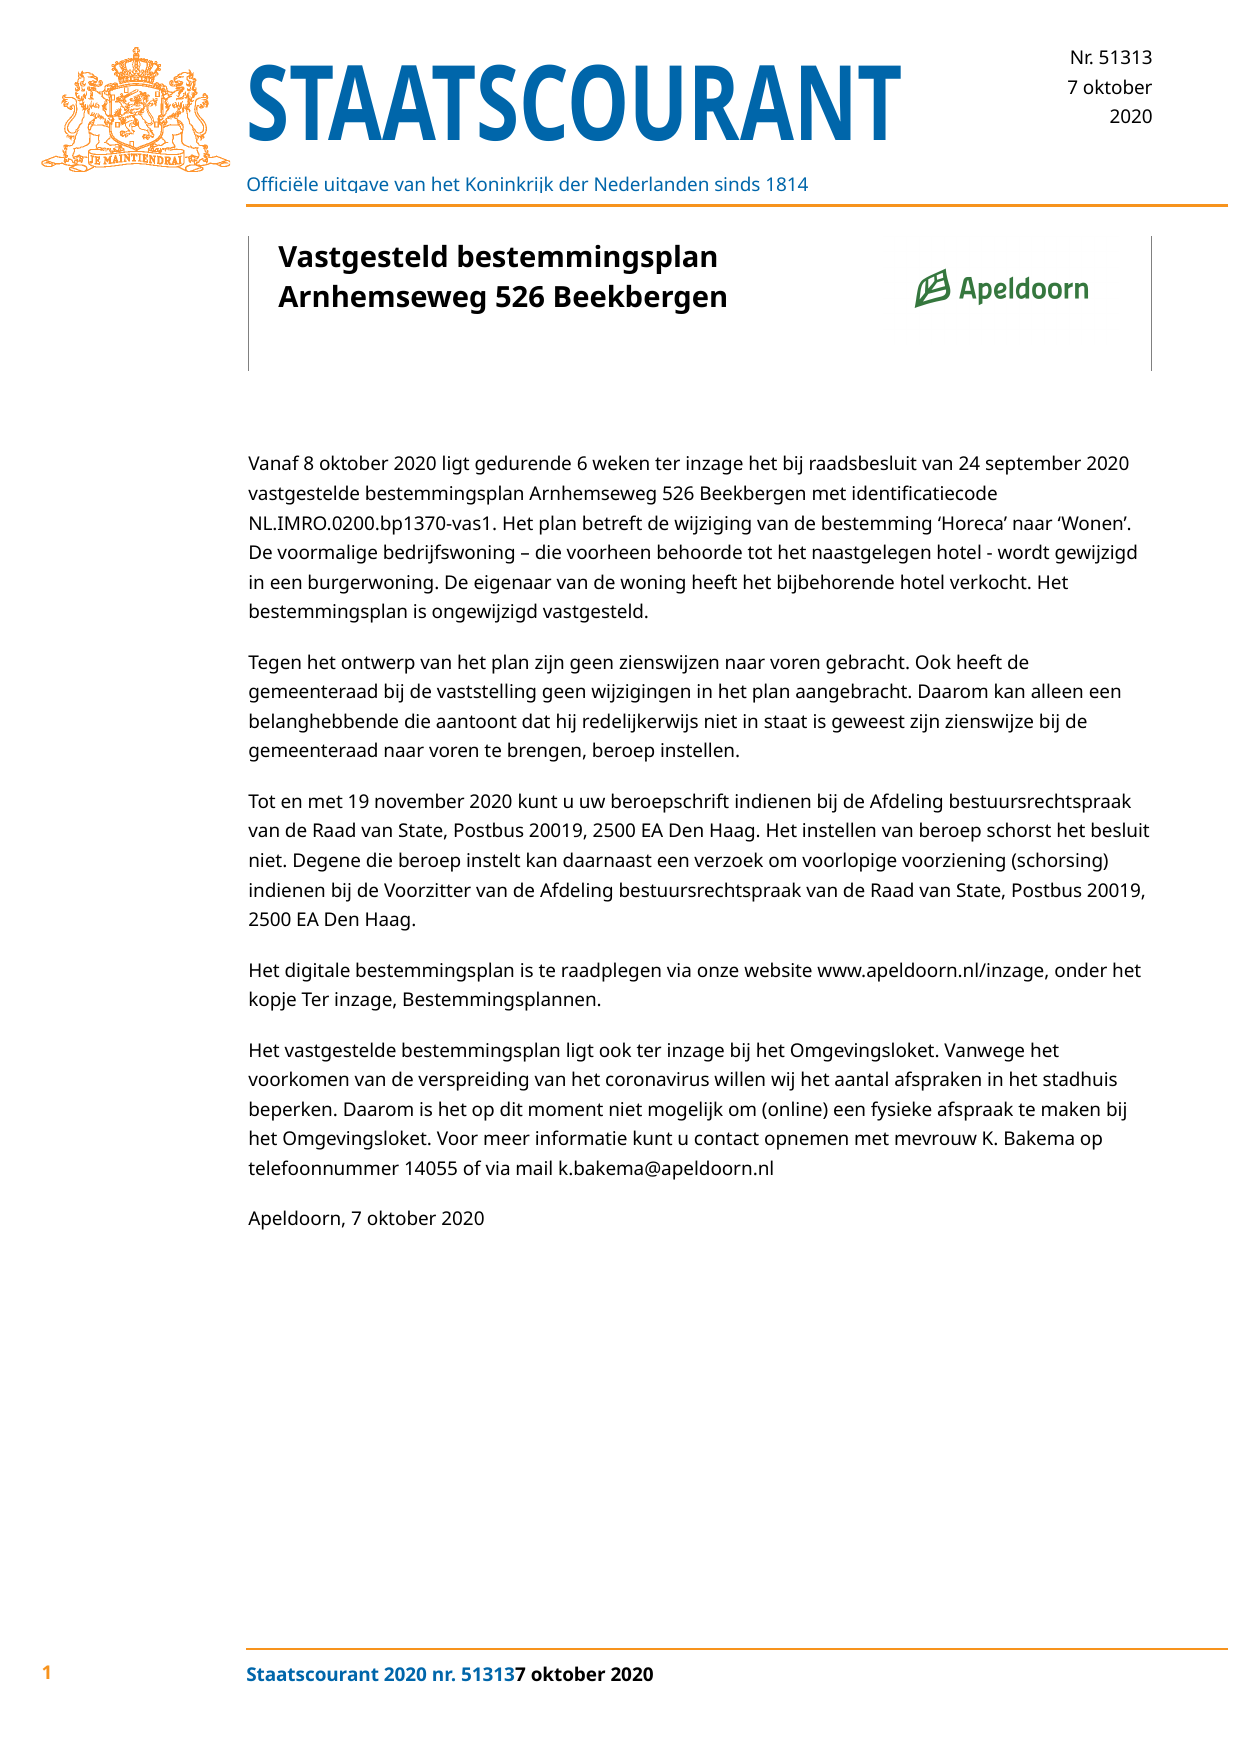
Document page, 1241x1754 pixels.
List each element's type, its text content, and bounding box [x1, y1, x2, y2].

text Het vastgestelde bestemmingsplan ligt ook ter inzage bij het Omgevingsloket. Vanwege het voorkomen van de verspreiding van het coronavirus willen wij het aantal afspraken in het stadhuis beperken. Daarom is het op dit moment niet mogelijk om (online) een fysieke afspraak te maken bij het Omgevingsloket. Voor meer informatie kunt u contact opnemen met mevrouw K. Bakema op telefoonnummer 14055 of via mail k.bakema@apeldoorn.nl [248, 1037, 1152, 1181]
text Vanaf 8 oktober 2020 ligt gedurende 6 weken ter inzage het bij raadsbesluit van 24 september 2020 vastgestelde bestemmingsplan Arnhemseweg 526 Beekbergen met identificatiecode NL.IMRO.0200.bp1370-vas1. Het plan betreft de wijziging van de bestemming ‘Horeca’ naar ‘Wonen’. De voormalige bedrijfswoning – die voorheen behoorde tot het naastgelegen hotel - wordt gewijzigd in een burgerwoning. De eigenaar van de woning heeft het bijbehorende hotel verkocht. Het bestemmingsplan is ongewijzigd vastgesteld. [248, 451, 1152, 624]
picture [41, 47, 231, 172]
picture [882, 236, 1119, 345]
text Tot en met 19 november 2020 kunt u uw beroepschrift indienen bij de Afdeling bestuursrechtspraak van de Raad van State, Postbus 20019, 2500 EA Den Haag. Het instellen van beroep schorst het besluit niet. Degene die beroep instelt kan daarnaast een verzoek om voorlopige voorziening (schorsing) indienen bij de Voorzitter van de Afdeling bestuursrechtspraak van de Raad van State, Postbus 20019, 2500 EA Den Haag. [248, 788, 1152, 932]
text Apeldoorn, 7 oktober 2020 [248, 1206, 1152, 1231]
text Het digitale bestemmingsplan is te raadplegen via onze website www.apeldoorn.nl/inzage, onder het kopje Ter inzage, Bestemmingsplannen. [248, 957, 1152, 1012]
table_header [850, 236, 1151, 371]
text Tegen het ontwerp van het plan zijn geen zienswijzen naar voren gebracht. Ook heeft de gemeenteraad bij de vaststelling geen wijzigingen in het plan aangebracht. Daarom kan alleen een belanghebbende die aantoont dat hij redelijkerwijs niet in staat is geweest zijn zienswijze bij de gemeenteraad naar voren te brengen, beroep instellen. [248, 649, 1152, 763]
table_header Vastgesteld bestemmingsplan Arnhemseweg 526 Beekbergen [249, 236, 850, 371]
